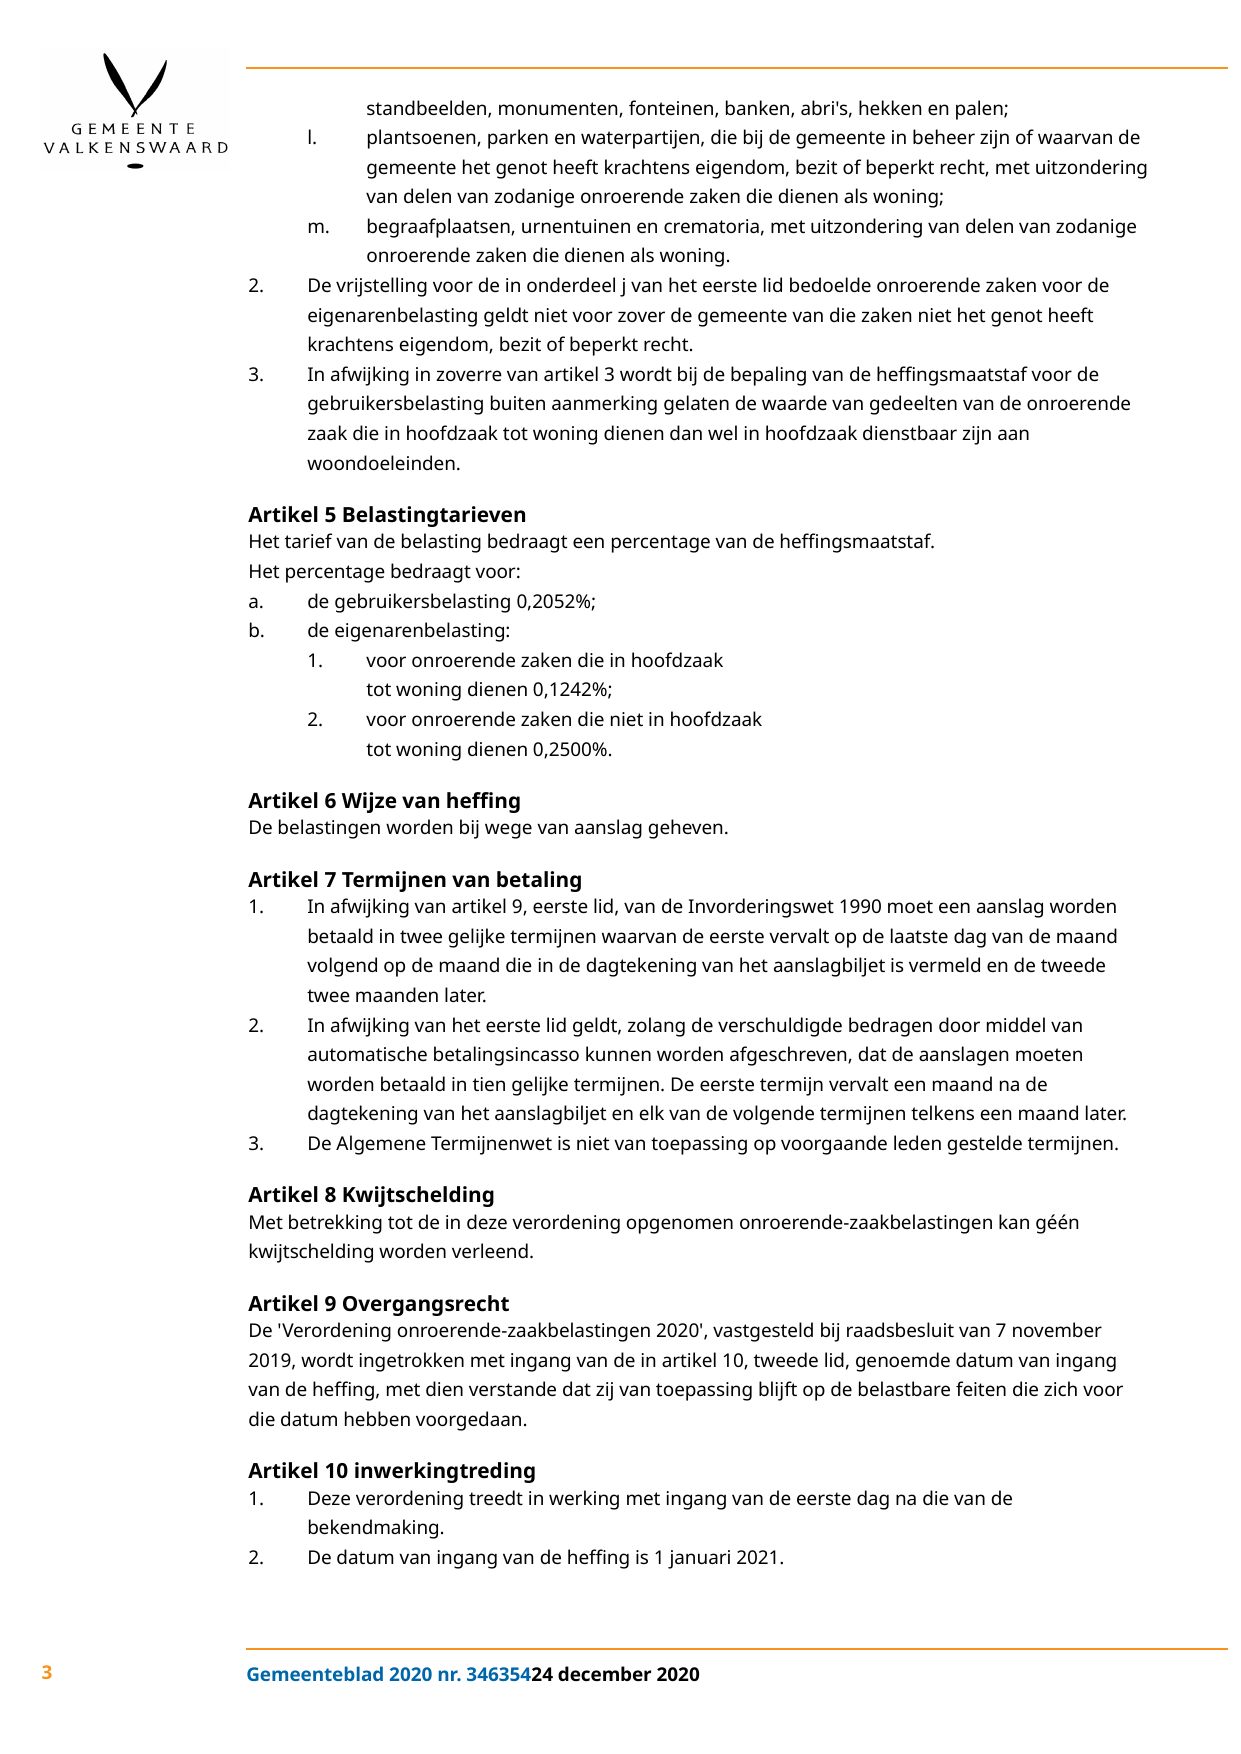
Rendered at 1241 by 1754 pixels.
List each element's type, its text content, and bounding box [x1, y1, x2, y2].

list voor onroerende zaken die in hoofdzaak [307, 647, 1152, 673]
text Artikel 10 inwerkingtreding [248, 1457, 1152, 1485]
list plantsoenen, parken en waterpartijen, die bij de gemeente in beheer zijn of waarvan de gemeente het genot heeft krachtens eigendom, bezit of beperkt recht, met uitzondering van delen van zodanige onroerende zaken die dienen als woning; [307, 124, 1152, 209]
text Met betrekking tot de in deze verordening opgenomen onroerende-zaakbelastingen kan géén kwijtschelding worden verleend. [248, 1209, 1152, 1264]
list de eigenarenbelasting: [248, 617, 1152, 643]
list In afwijking van het eerste lid geldt, zolang de verschuldigde bedragen door middel van automatische betalingsincasso kunnen worden afgeschreven, dat de aanslagen moeten worden betaald in tien gelijke termijnen. De eerste termijn vervalt een maand na de dagtekening van het aanslagbiljet en elk van de volgende termijnen telkens een maand later. [248, 1012, 1152, 1126]
list In afwijking in zoverre van artikel 3 wordt bij de bepaling van de heffingsmaatstaf voor de gebruikersbelasting buiten aanmerking gelaten de waarde van gedeelten van de onroerende zaak die in hoofdzaak tot woning dienen dan wel in hoofdzaak dienstbaar zijn aan woondoeleinden. [248, 361, 1152, 476]
list begraafplaatsen, urnentuinen en crematoria, met uitzondering van delen van zodanige onroerende zaken die dienen als woning. [307, 213, 1152, 268]
text Artikel 9 Overgangsrecht [248, 1289, 1152, 1317]
text De 'Verordening onroerende-zaakbelastingen 2020', vastgesteld bij raadsbesluit van 7 november 2019, wordt ingetrokken met ingang van de in artikel 10, tweede lid, genoemde datum van ingang van de heffing, met dien verstande dat zij van toepassing blijft op de belastbare feiten die zich voor die datum hebben voorgedaan. [248, 1317, 1152, 1432]
list De Algemene Termijnenwet is niet van toepassing op voorgaande leden gestelde termijnen. [248, 1130, 1152, 1156]
list tot woning dienen 0,1242%; [307, 677, 1152, 702]
list De datum van ingang van de heffing is 1 januari 2021. [248, 1544, 1152, 1570]
list In afwijking van artikel 9, eerste lid, van de Invorderingswet 1990 moet een aanslag worden betaald in twee gelijke termijnen waarvan de eerste vervalt op de laatste dag van de maand volgend op de maand die in de dagtekening van het aanslagbiljet is vermeld en de tweede twee maanden later. [248, 893, 1152, 1008]
picture [41, 47, 231, 172]
list standbeelden, monumenten, fonteinen, banken, abri's, hekken en palen; [307, 95, 1152, 121]
text Artikel 7 Termijnen van betaling [248, 865, 1152, 893]
text Het percentage bedraagt voor: [248, 558, 1152, 584]
text Artikel 8 Kwijtschelding [248, 1181, 1152, 1209]
list voor onroerende zaken die niet in hoofdzaak [307, 706, 1152, 732]
text De belastingen worden bij wege van aanslag geheven. [248, 814, 1152, 840]
text Artikel 5 Belastingtarieven [248, 500, 1152, 529]
list Deze verordening treedt in werking met ingang van de eerste dag na die van de bekendmaking. [248, 1485, 1152, 1540]
text Artikel 6 Wijze van heffing [248, 786, 1152, 814]
list De vrijstelling voor de in onderdeel j van het eerste lid bedoelde onroerende zaken voor de eigenarenbelasting geldt niet voor zover de gemeente van die zaken niet het genot heeft krachtens eigendom, bezit of beperkt recht. [248, 272, 1152, 357]
text Het tarief van de belasting bedraagt een percentage van de heffingsmaatstaf. [248, 529, 1152, 554]
list de gebruikersbelasting 0,2052%; [248, 588, 1152, 613]
list tot woning dienen 0,2500%. [307, 736, 1152, 761]
